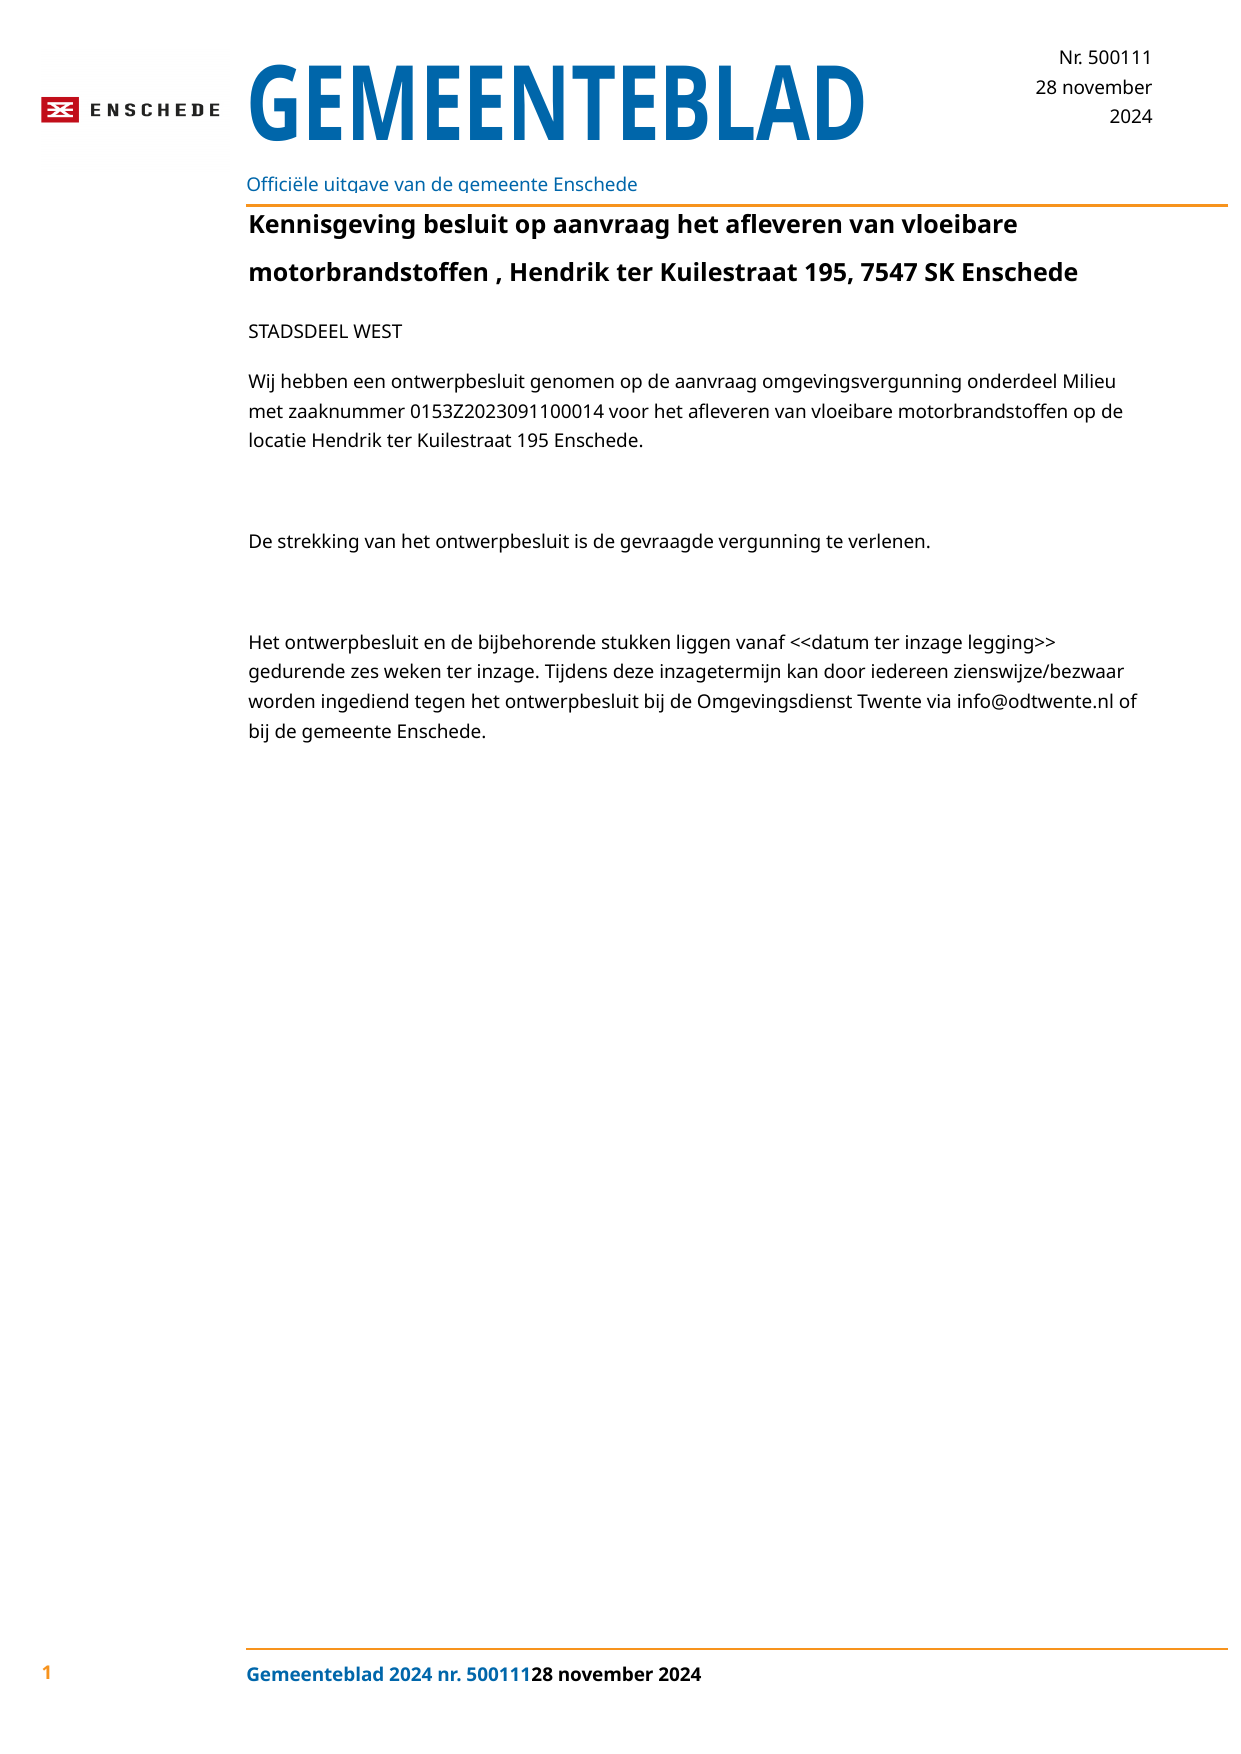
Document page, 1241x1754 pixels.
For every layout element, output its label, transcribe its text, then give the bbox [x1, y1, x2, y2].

text Het ontwerpbesluit en de bijbehorende stukken liggen vanaf <<datum ter inzage legging>> gedurende zes weken ter inzage. Tijdens deze inzagetermijn kan door iedereen zienswijze/bezwaar worden ingediend tegen het ontwerpbesluit bij de Omgevingsdienst Twente via info@odtwente.nl of bij de gemeente Enschede. [248, 629, 1152, 744]
text STADSDEEL WEST [248, 318, 1152, 344]
text Kennisgeving besluit op aanvraag het afleveren van vloeibare motorbrandstoffen , Hendrik ter Kuilestraat 195, 7547 SK Enschede [248, 207, 1152, 288]
picture [41, 47, 231, 172]
text De strekking van het ontwerpbesluit is de gevraagde vergunning te verlenen. [248, 528, 1152, 554]
text Wij hebben een ontwerpbesluit genomen op de aanvraag omgevingsvergunning onderdeel Milieu met zaaknummer 0153Z2023091100014 voor het afleveren van vloeibare motorbrandstoffen op de locatie Hendrik ter Kuilestraat 195 Enschede. [248, 368, 1152, 453]
